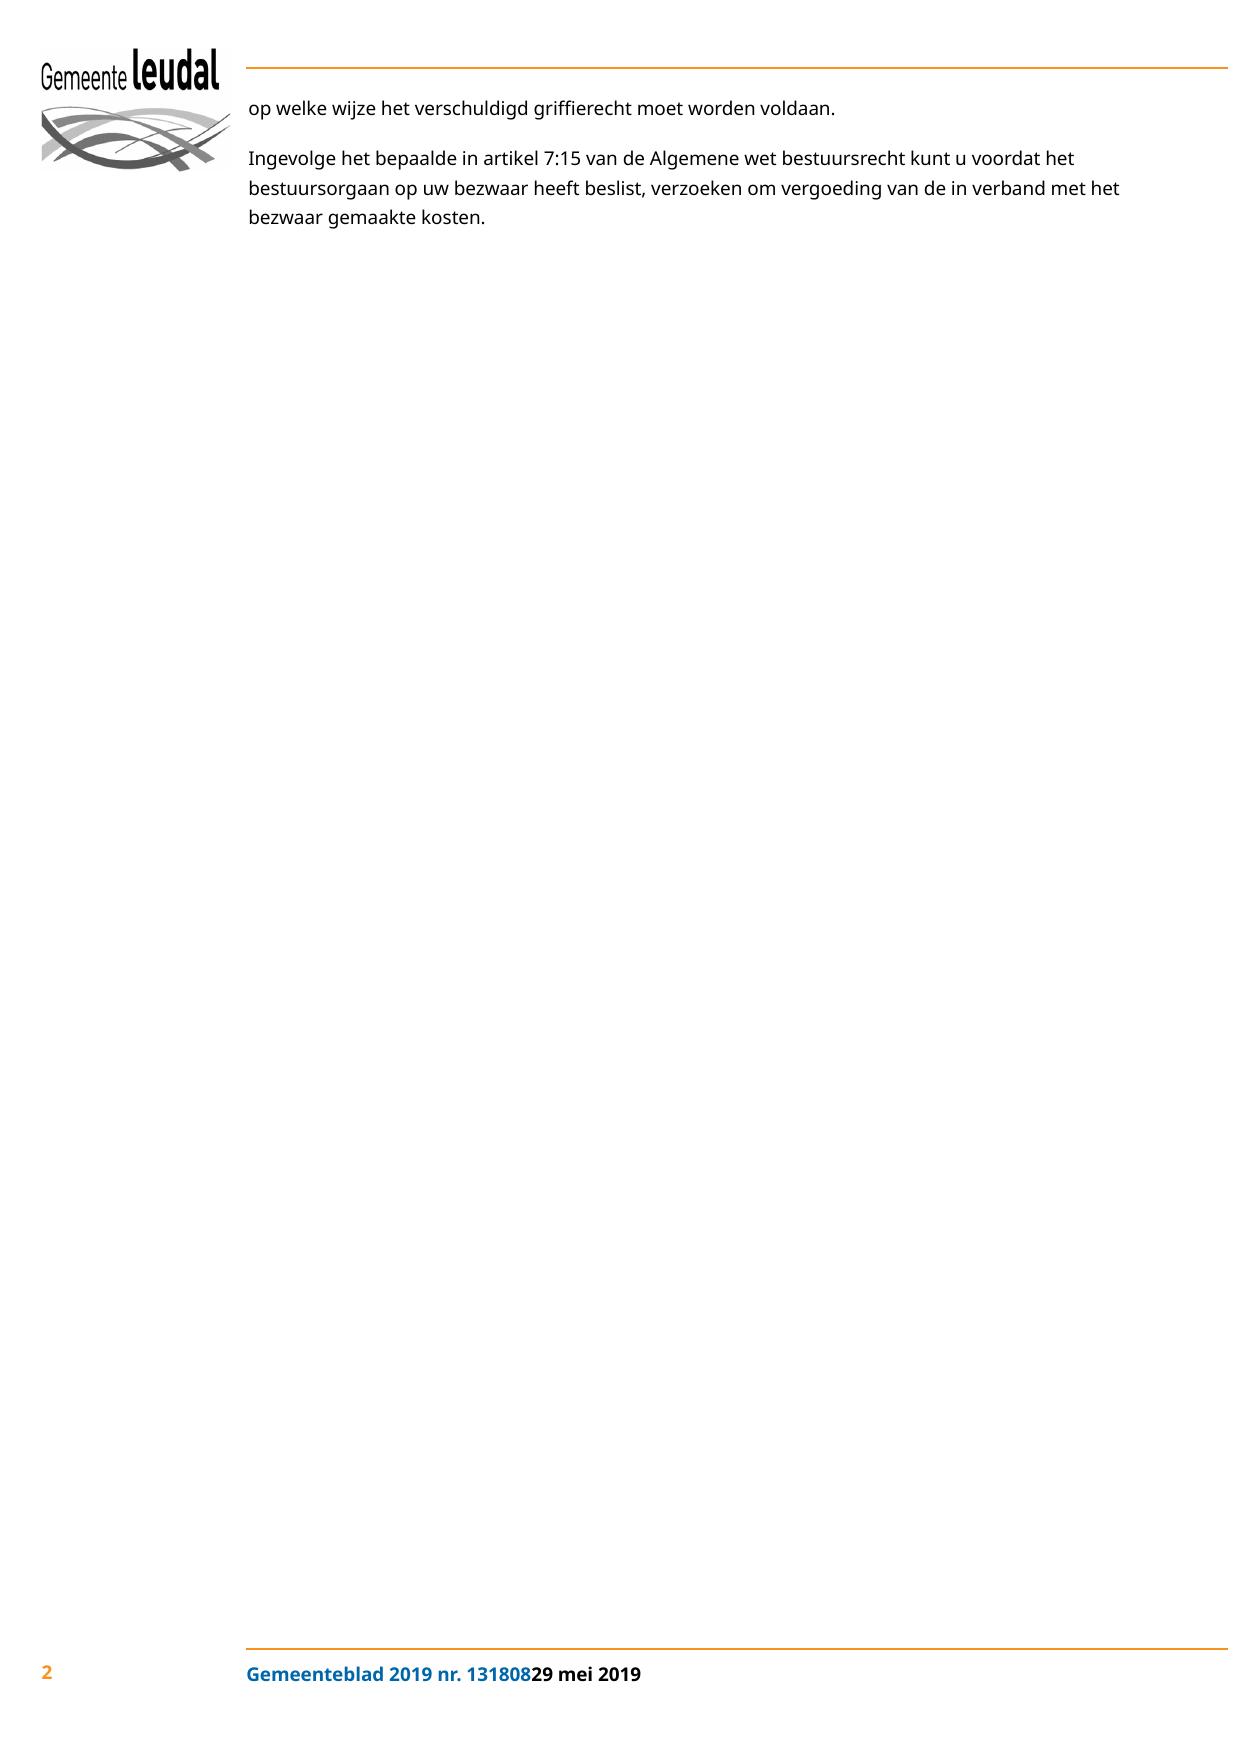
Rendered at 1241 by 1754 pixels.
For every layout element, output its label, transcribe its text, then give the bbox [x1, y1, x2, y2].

text op welke wijze het verschuldigd griffierecht moet worden voldaan. [248, 95, 1152, 121]
text Ingevolge het bepaalde in artikel 7:15 van de Algemene wet bestuursrecht kunt u voordat het bestuursorgaan op uw bezwaar heeft beslist, verzoeken om vergoeding van de in verband met het bezwaar gemaakte kosten. [248, 145, 1152, 230]
picture [41, 47, 231, 172]
